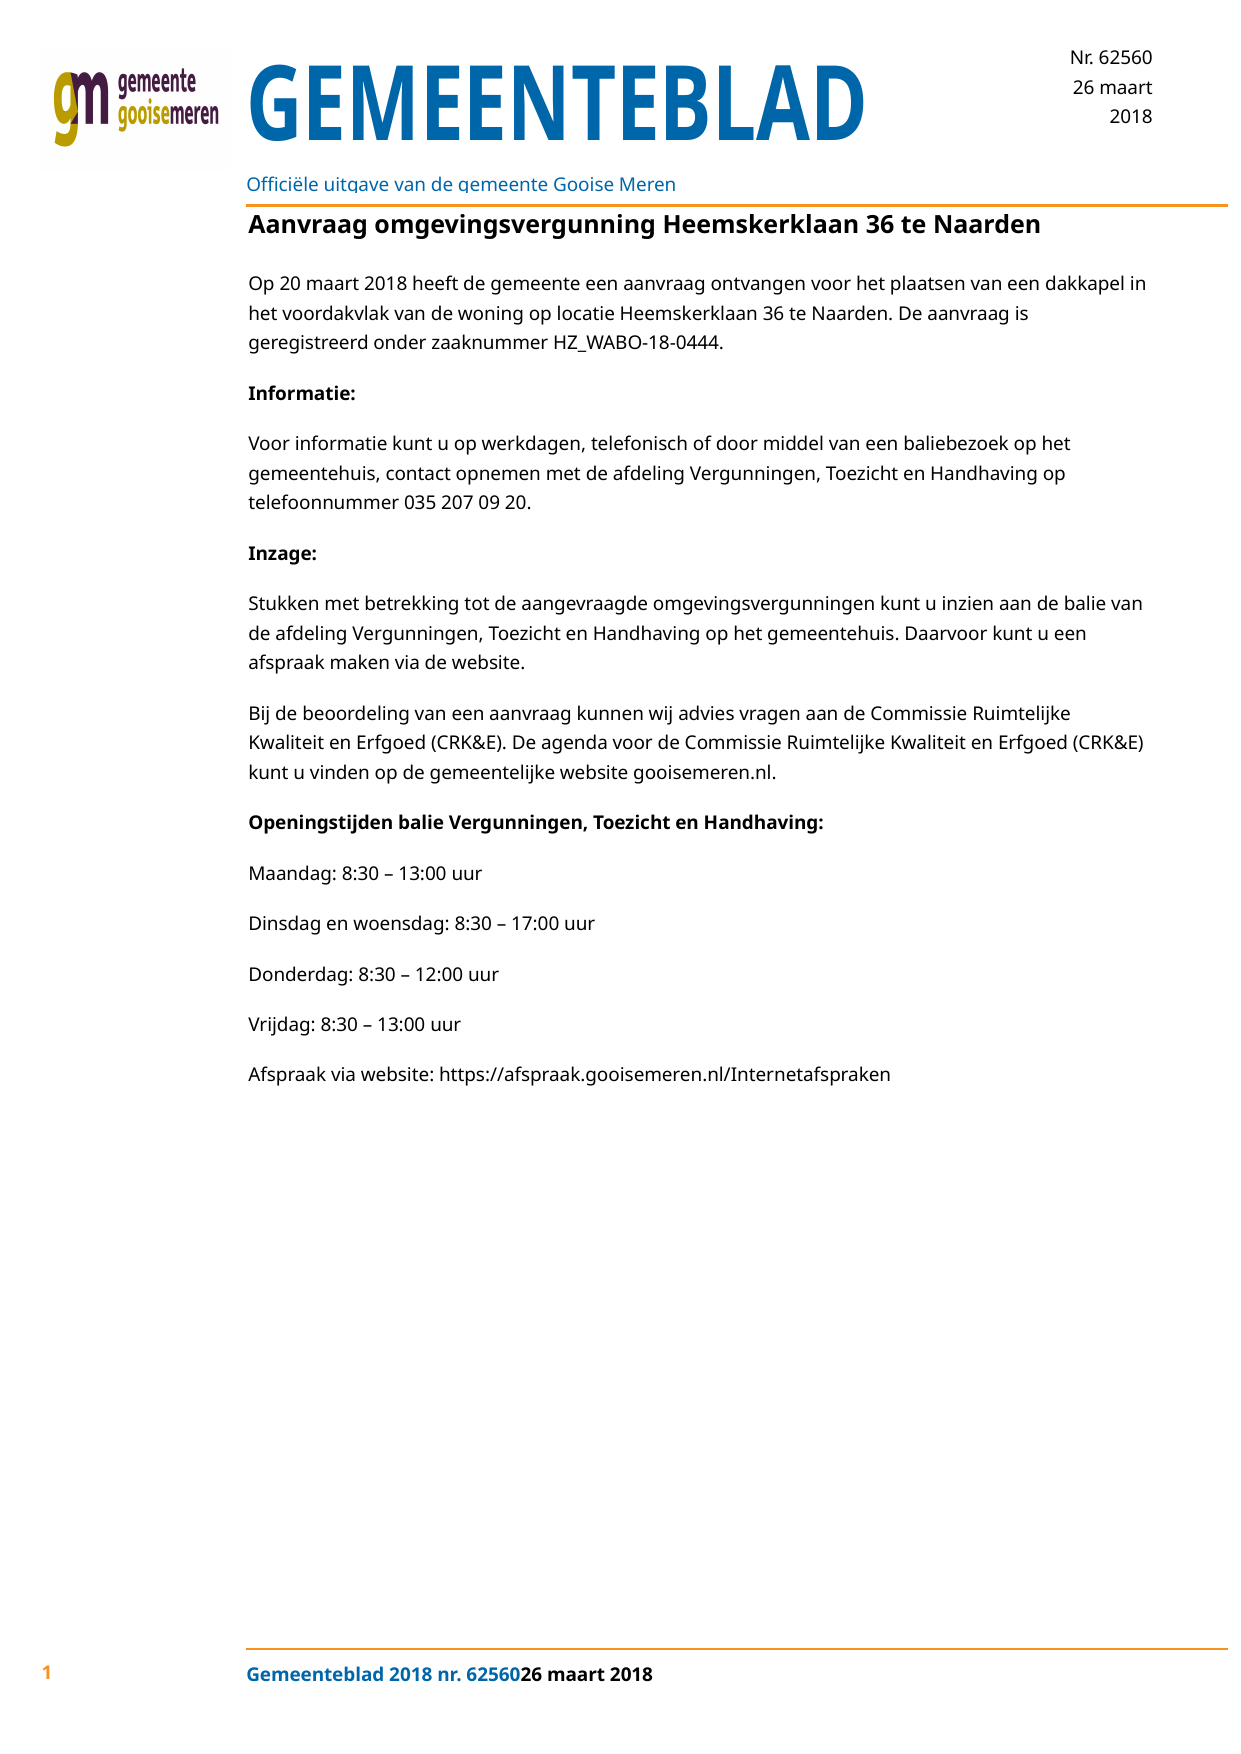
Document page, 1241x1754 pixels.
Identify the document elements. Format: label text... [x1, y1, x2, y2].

text Bij de beoordeling van een aanvraag kunnen wij advies vragen aan de Commissie Ruimtelijke Kwaliteit en Erfgoed (CRK&E). De agenda voor de Commissie Ruimtelijke Kwaliteit en Erfgoed (CRK&E) kunt u vinden op de gemeentelijke website gooisemeren.nl. [248, 700, 1152, 785]
text Voor informatie kunt u op werkdagen, telefonisch of door middel van een baliebezoek op het gemeentehuis, contact opnemen met de afdeling Vergunningen, Toezicht en Handhaving op telefoonnummer 035 207 09 20. [248, 430, 1152, 515]
text Donderdag: 8:30 – 12:00 uur [248, 961, 1152, 986]
text Op 20 maart 2018 heeft de gemeente een aanvraag ontvangen voor het plaatsen van een dakkapel in het voordakvlak van de woning op locatie Heemskerklaan 36 te Naarden. De aanvraag is geregistreerd onder zaaknummer HZ_WABO-18-0444. [248, 270, 1152, 355]
text Informatie: [248, 380, 1152, 406]
text Maandag: 8:30 – 13:00 uur [248, 860, 1152, 886]
text Vrijdag: 8:30 – 13:00 uur [248, 1011, 1152, 1037]
text Dinsdag en woensdag: 8:30 – 17:00 uur [248, 910, 1152, 936]
picture [41, 47, 231, 172]
text Afspraak via website: https://afspraak.gooisemeren.nl/Internetafspraken [248, 1062, 1152, 1087]
text Aanvraag omgevingsvergunning Heemskerklaan 36 te Naarden [248, 207, 1152, 241]
text Stukken met betrekking tot de aangevraagde omgevingsvergunningen kunt u inzien aan de balie van de afdeling Vergunningen, Toezicht en Handhaving op het gemeentehuis. Daarvoor kunt u een afspraak maken via de website. [248, 590, 1152, 675]
text Inzage: [248, 540, 1152, 566]
text Openingstijden balie Vergunningen, Toezicht en Handhaving: [248, 809, 1152, 835]
